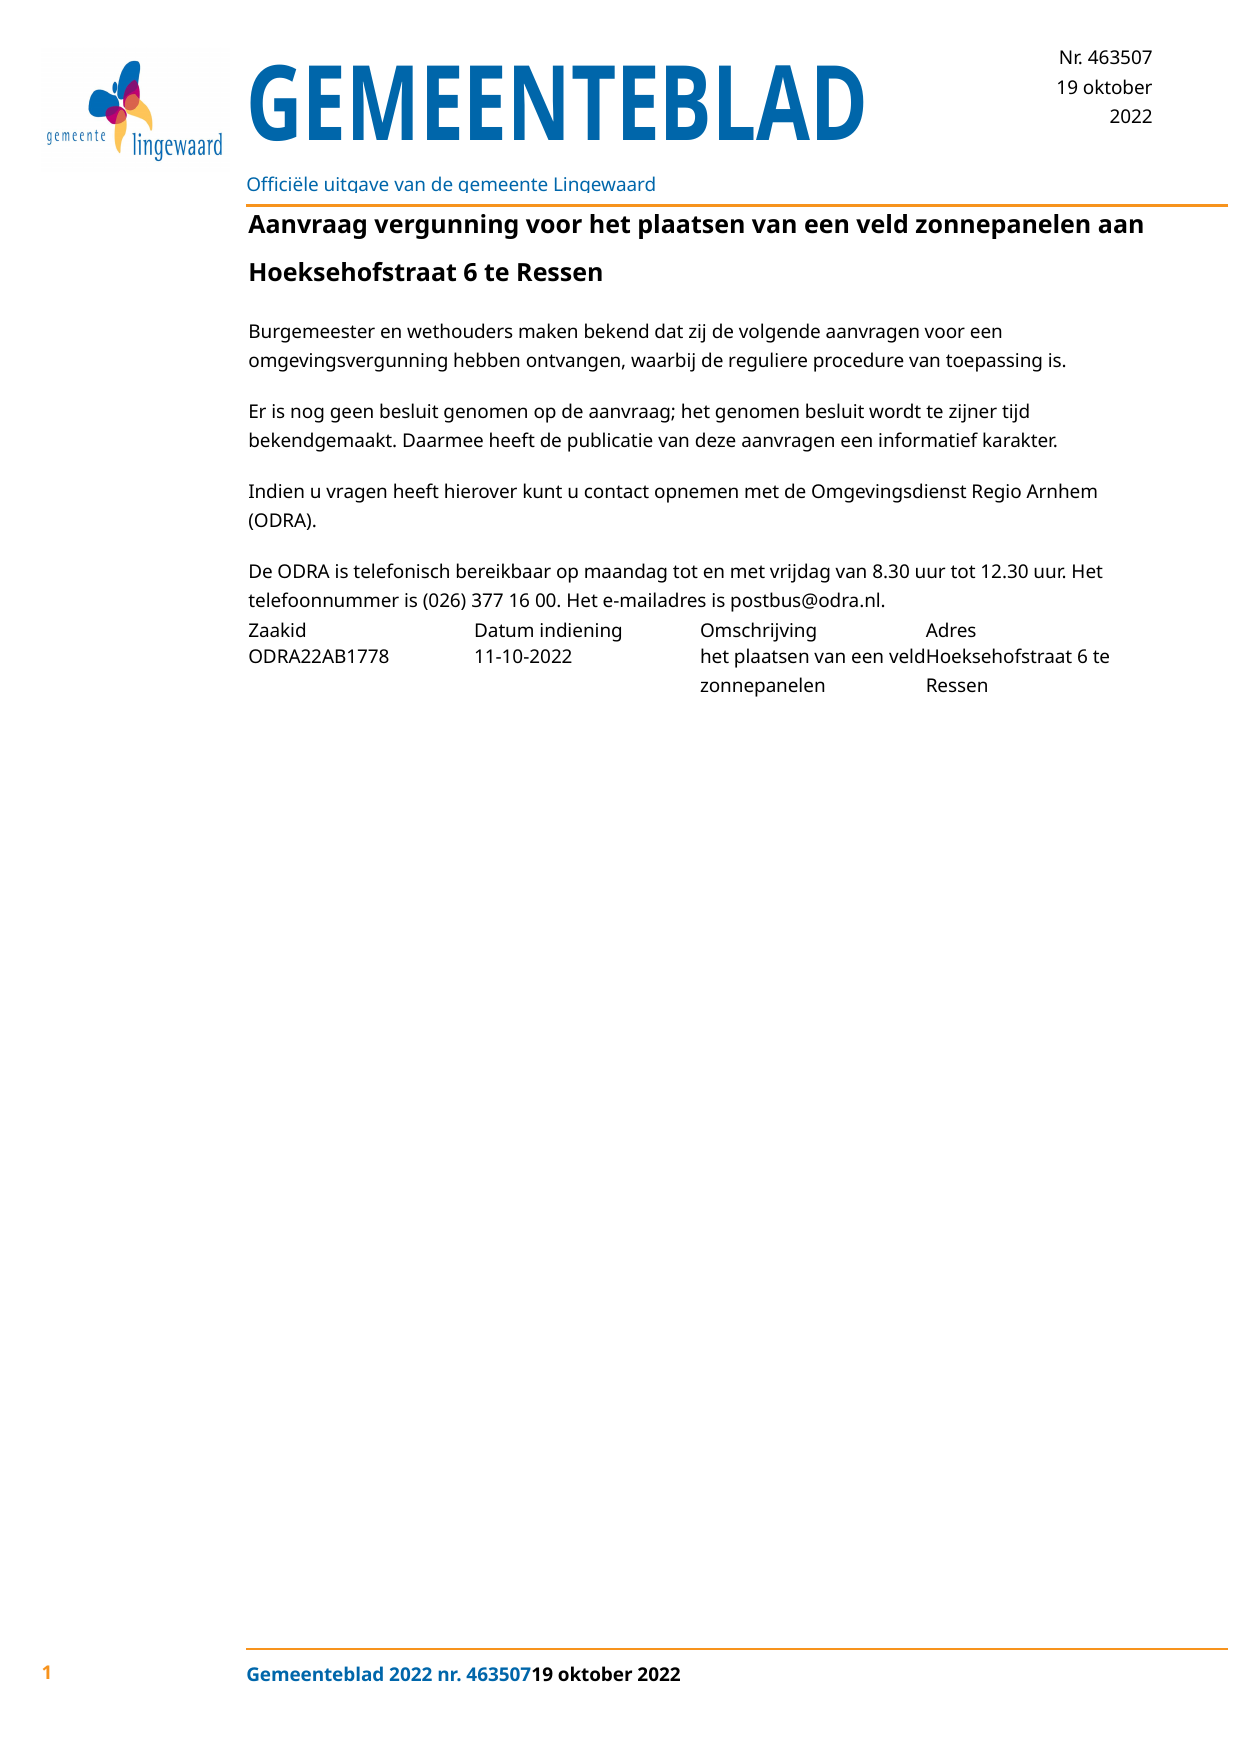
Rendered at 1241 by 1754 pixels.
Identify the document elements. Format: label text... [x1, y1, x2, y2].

table_header Zaakid [248, 617, 474, 643]
table_cell ODRA22AB1778 [248, 643, 474, 698]
text Aanvraag vergunning voor het plaatsen van een veld zonnepanelen aan Hoeksehofstraat 6 te Ressen [248, 207, 1152, 288]
table_header Omschrijving [700, 617, 926, 643]
picture [41, 47, 231, 172]
text Indien u vragen heeft hierover kunt u contact opnemen met de Omgevingsdienst Regio Arnhem (ODRA). [248, 478, 1152, 533]
table_header Adres [926, 617, 1152, 643]
table_cell het plaatsen van een veld zonnepanelen [700, 643, 926, 698]
text De ODRA is telefonisch bereikbaar op maandag tot en met vrijdag van 8.30 uur tot 12.30 uur. Het telefoonnummer is (026) 377 16 00. Het e-mailadres is postbus@odra.nl. [248, 558, 1152, 613]
table_cell Hoeksehofstraat 6 te Ressen [926, 643, 1152, 698]
table_cell 11-10-2022 [474, 643, 700, 698]
text Burgemeester en wethouders maken bekend dat zij de volgende aanvragen voor een omgevingsvergunning hebben ontvangen, waarbij de reguliere procedure van toepassing is. [248, 318, 1152, 373]
table_header Datum indiening [474, 617, 700, 643]
text Er is nog geen besluit genomen op de aanvraag; het genomen besluit wordt te zijner tijd bekendgemaakt. Daarmee heeft de publicatie van deze aanvragen een informatief karakter. [248, 398, 1152, 453]
